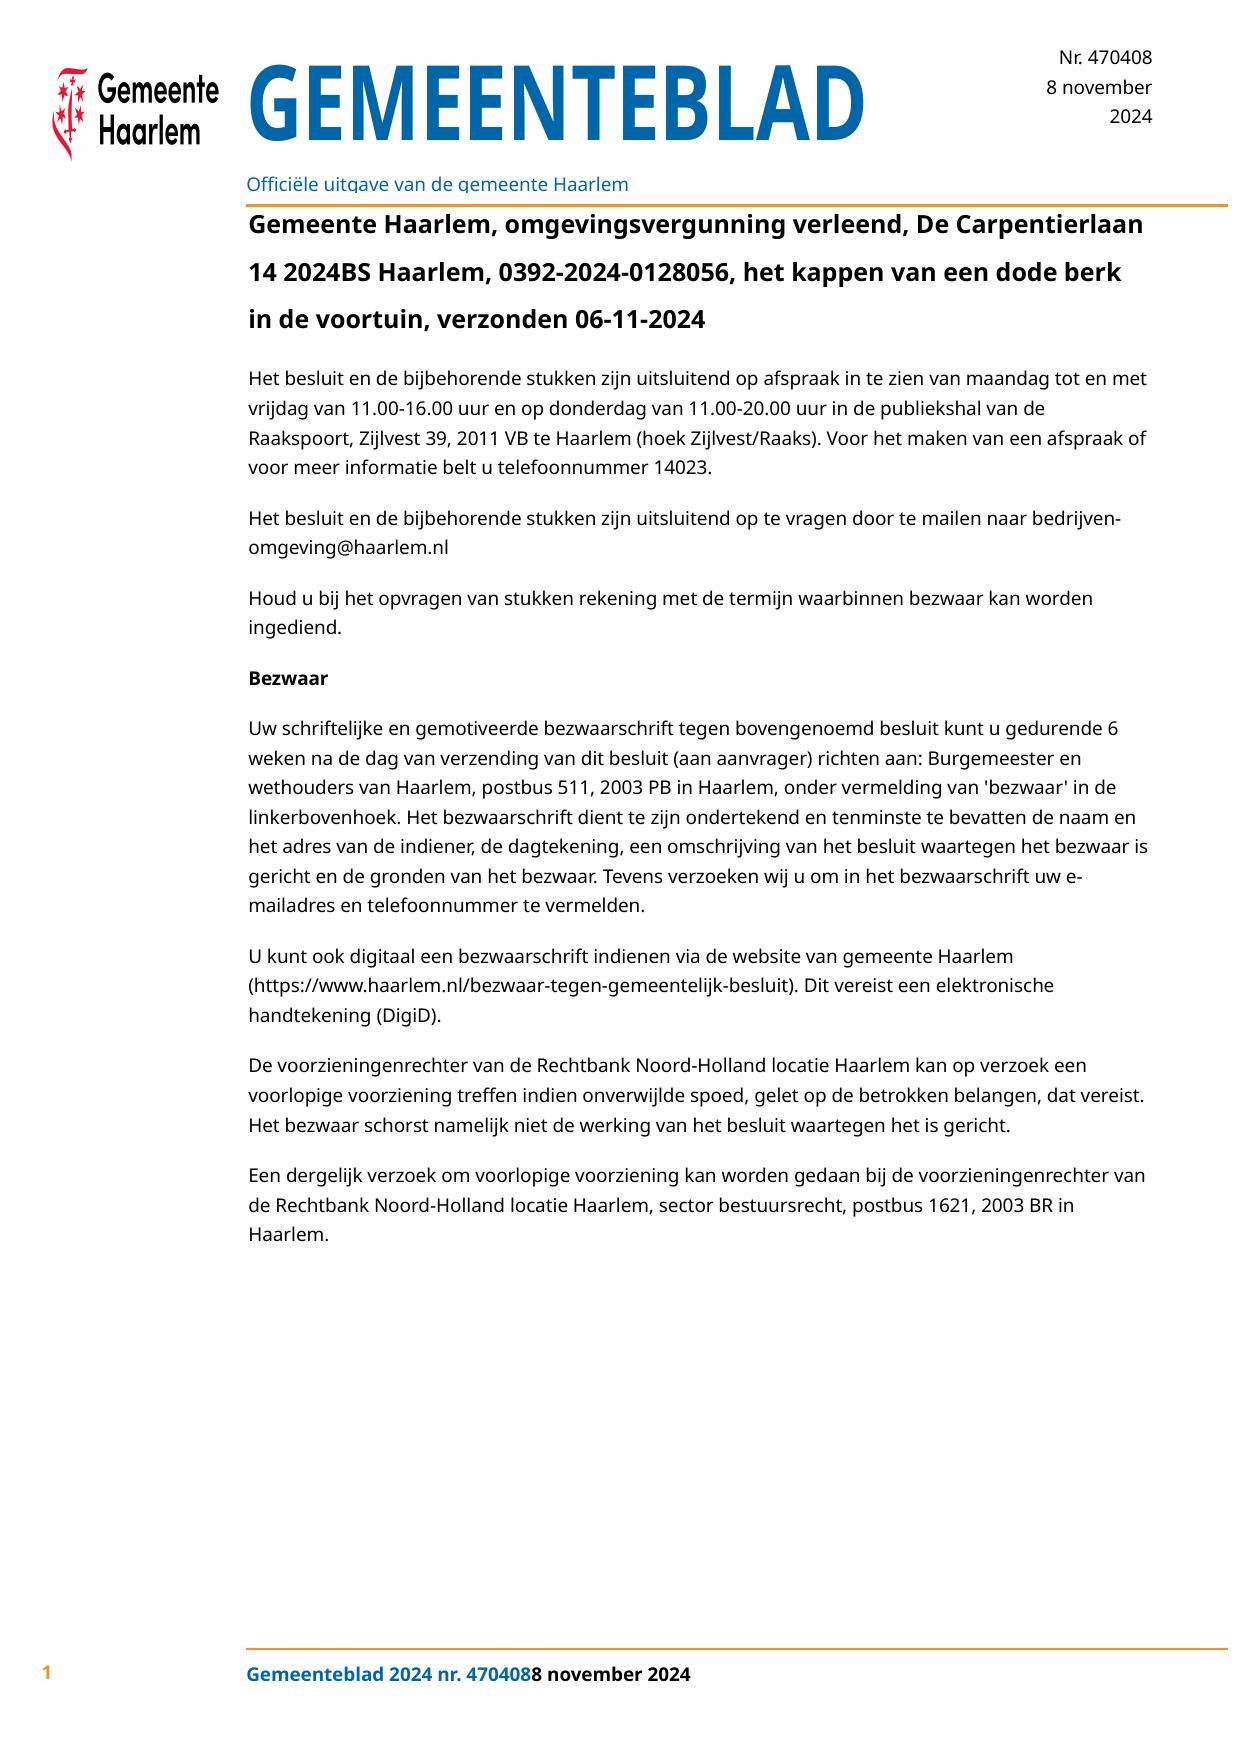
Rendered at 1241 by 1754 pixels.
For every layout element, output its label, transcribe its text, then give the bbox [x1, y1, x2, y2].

text Een dergelijk verzoek om voorlopige voorziening kan worden gedaan bij de voorzieningenrechter van de Rechtbank Noord-Holland locatie Haarlem, sector bestuursrecht, postbus 1621, 2003 BR in Haarlem. [248, 1162, 1152, 1247]
text Het besluit en de bijbehorende stukken zijn uitsluitend op afspraak in te zien van maandag tot en met vrijdag van 11.00-16.00 uur en op donderdag van 11.00-20.00 uur in de publiekshal van de Raakspoort, Zijlvest 39, 2011 VB te Haarlem (hoek Zijlvest/Raaks). Voor het maken van een afspraak of voor meer informatie belt u telefoonnummer 14023. [248, 366, 1152, 480]
text Houd u bij het opvragen van stukken rekening met de termijn waarbinnen bezwaar kan worden ingediend. [248, 585, 1152, 640]
text Bezwaar [248, 665, 1152, 690]
text U kunt ook digitaal een bezwaarschrift indienen via de website van gemeente Haarlem (https://www.haarlem.nl/bezwaar-tegen-gemeentelijk-besluit). Dit vereist een elektronische handtekening (DigiD). [248, 943, 1152, 1028]
picture [41, 47, 231, 172]
text De voorzieningenrechter van de Rechtbank Noord-Holland locatie Haarlem kan op verzoek een voorlopige voorziening treffen indien onverwijlde spoed, gelet op de betrokken belangen, dat vereist. Het bezwaar schorst namelijk niet de werking van het besluit waartegen het is gericht. [248, 1053, 1152, 1137]
text Gemeente Haarlem, omgevingsvergunning verleend, De Carpentierlaan 14 2024BS Haarlem, 0392-2024-0128056, het kappen van een dode berk in de voortuin, verzonden 06-11-2024 [248, 207, 1152, 336]
text Uw schriftelijke en gemotiveerde bezwaarschrift tegen bovengenoemd besluit kunt u gedurende 6 weken na de dag van verzending van dit besluit (aan aanvrager) richten aan: Burgemeester en wethouders van Haarlem, postbus 511, 2003 PB in Haarlem, onder vermelding van 'bezwaar' in de linkerbovenhoek. Het bezwaarschrift dient te zijn ondertekend en tenminste te bevatten de naam en het adres van de indiener, de dagtekening, een omschrijving van het besluit waartegen het bezwaar is gericht en de gronden van het bezwaar. Tevens verzoeken wij u om in het bezwaarschrift uw e-mailadres en telefoonnummer te vermelden. [248, 715, 1152, 918]
text Het besluit en de bijbehorende stukken zijn uitsluitend op te vragen door te mailen naar bedrijven-omgeving@haarlem.nl [248, 505, 1152, 560]
